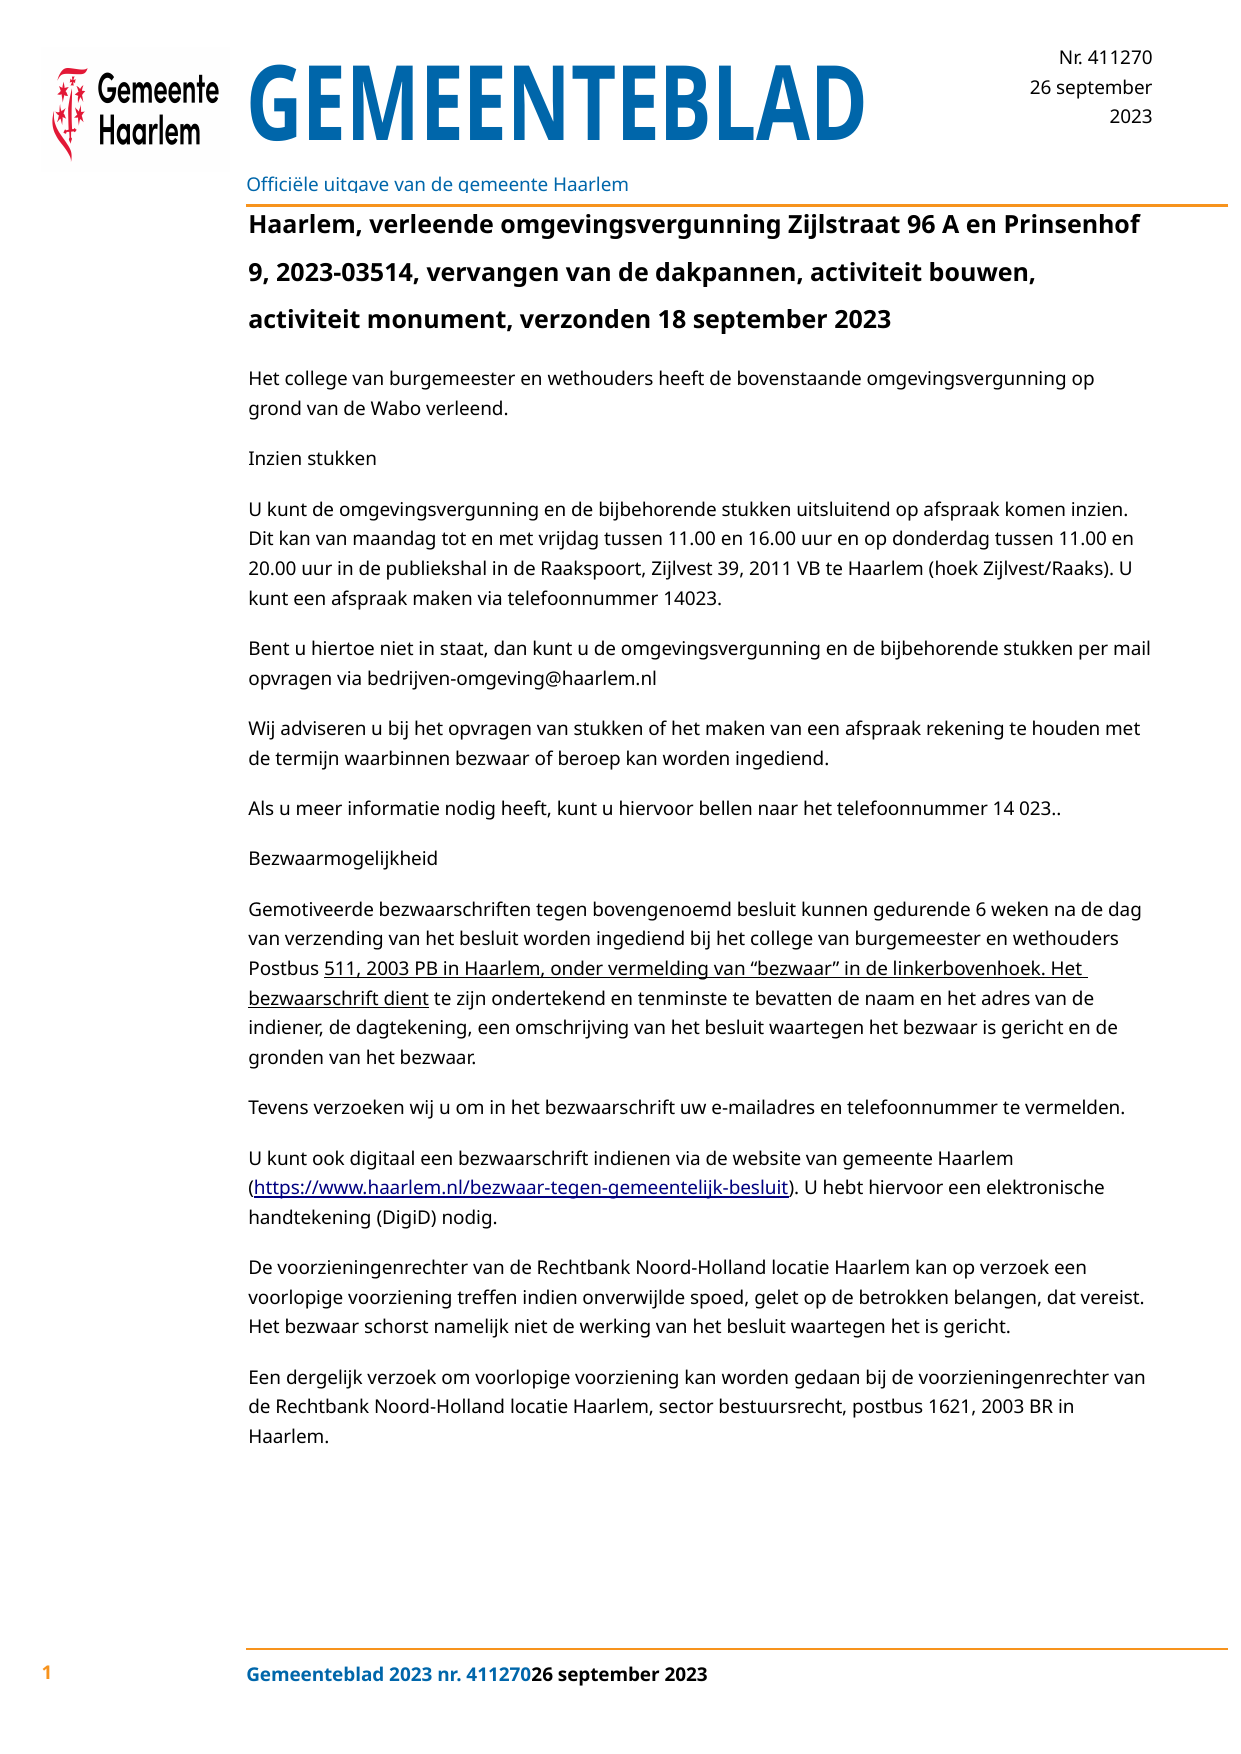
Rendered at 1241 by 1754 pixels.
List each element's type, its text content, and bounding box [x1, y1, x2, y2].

text Bent u hiertoe niet in staat, dan kunt u de omgevingsvergunning en de bijbehorende stukken per mail opvragen via bedrijven-omgeving@haarlem.nl [248, 635, 1152, 690]
text Als u meer informatie nodig heeft, kunt u hiervoor bellen naar het telefoonnummer 14 023.. [248, 795, 1152, 821]
text Bezwaarmogelijkheid [248, 846, 1152, 871]
text Inzien stukken [248, 446, 1152, 471]
text De voorzieningenrechter van de Rechtbank Noord-Holland locatie Haarlem kan op verzoek een voorlopige voorziening treffen indien onverwijlde spoed, gelet op de betrokken belangen, dat vereist. Het bezwaar schorst namelijk niet de werking van het besluit waartegen het is gericht. [248, 1254, 1152, 1339]
text Tevens verzoeken wij u om in het bezwaarschrift uw e-mailadres en telefoonnummer te vermelden. [248, 1094, 1152, 1120]
picture [41, 47, 231, 172]
text U kunt ook digitaal een bezwaarschrift indienen via de website van gemeente Haarlem (https://www.haarlem.nl/bezwaar-tegen-gemeentelijk-besluit). U hebt hiervoor een elektronische handtekening (DigiD) nodig. [248, 1145, 1152, 1229]
text Het college van burgemeester en wethouders heeft de bovenstaande omgevingsvergunning op grond van de Wabo verleend. [248, 366, 1152, 421]
text Wij adviseren u bij het opvragen van stukken of het maken van een afspraak rekening te houden met de termijn waarbinnen bezwaar of beroep kan worden ingediend. [248, 715, 1152, 770]
text Een dergelijk verzoek om voorlopige voorziening kan worden gedaan bij de voorzieningenrechter van de Rechtbank Noord-Holland locatie Haarlem, sector bestuursrecht, postbus 1621, 2003 BR in Haarlem. [248, 1364, 1152, 1449]
text Gemotiveerde bezwaarschriften tegen bovengenoemd besluit kunnen gedurende 6 weken na de dag van verzending van het besluit worden ingediend bij het college van burgemeester en wethouders Postbus 511, 2003 PB in Haarlem, onder vermelding van “bezwaar” in de linkerbovenhoek. Het bezwaarschrift dient te zijn ondertekend en tenminste te bevatten de naam en het adres van de indiener, de dagtekening, een omschrijving van het besluit waartegen het bezwaar is gericht en de gronden van het bezwaar. [248, 896, 1152, 1069]
text Haarlem, verleende omgevingsvergunning Zijlstraat 96 A en Prinsenhof 9, 2023-03514, vervangen van de dakpannen, activiteit bouwen, activiteit monument, verzonden 18 september 2023 [248, 207, 1152, 336]
text U kunt de omgevingsvergunning en de bijbehorende stukken uitsluitend op afspraak komen inzien. Dit kan van maandag tot en met vrijdag tussen 11.00 en 16.00 uur en op donderdag tussen 11.00 en 20.00 uur in de publiekshal in de Raakspoort, Zijlvest 39, 2011 VB te Haarlem (hoek Zijlvest/Raaks). U kunt een afspraak maken via telefoonnummer 14023. [248, 496, 1152, 610]
